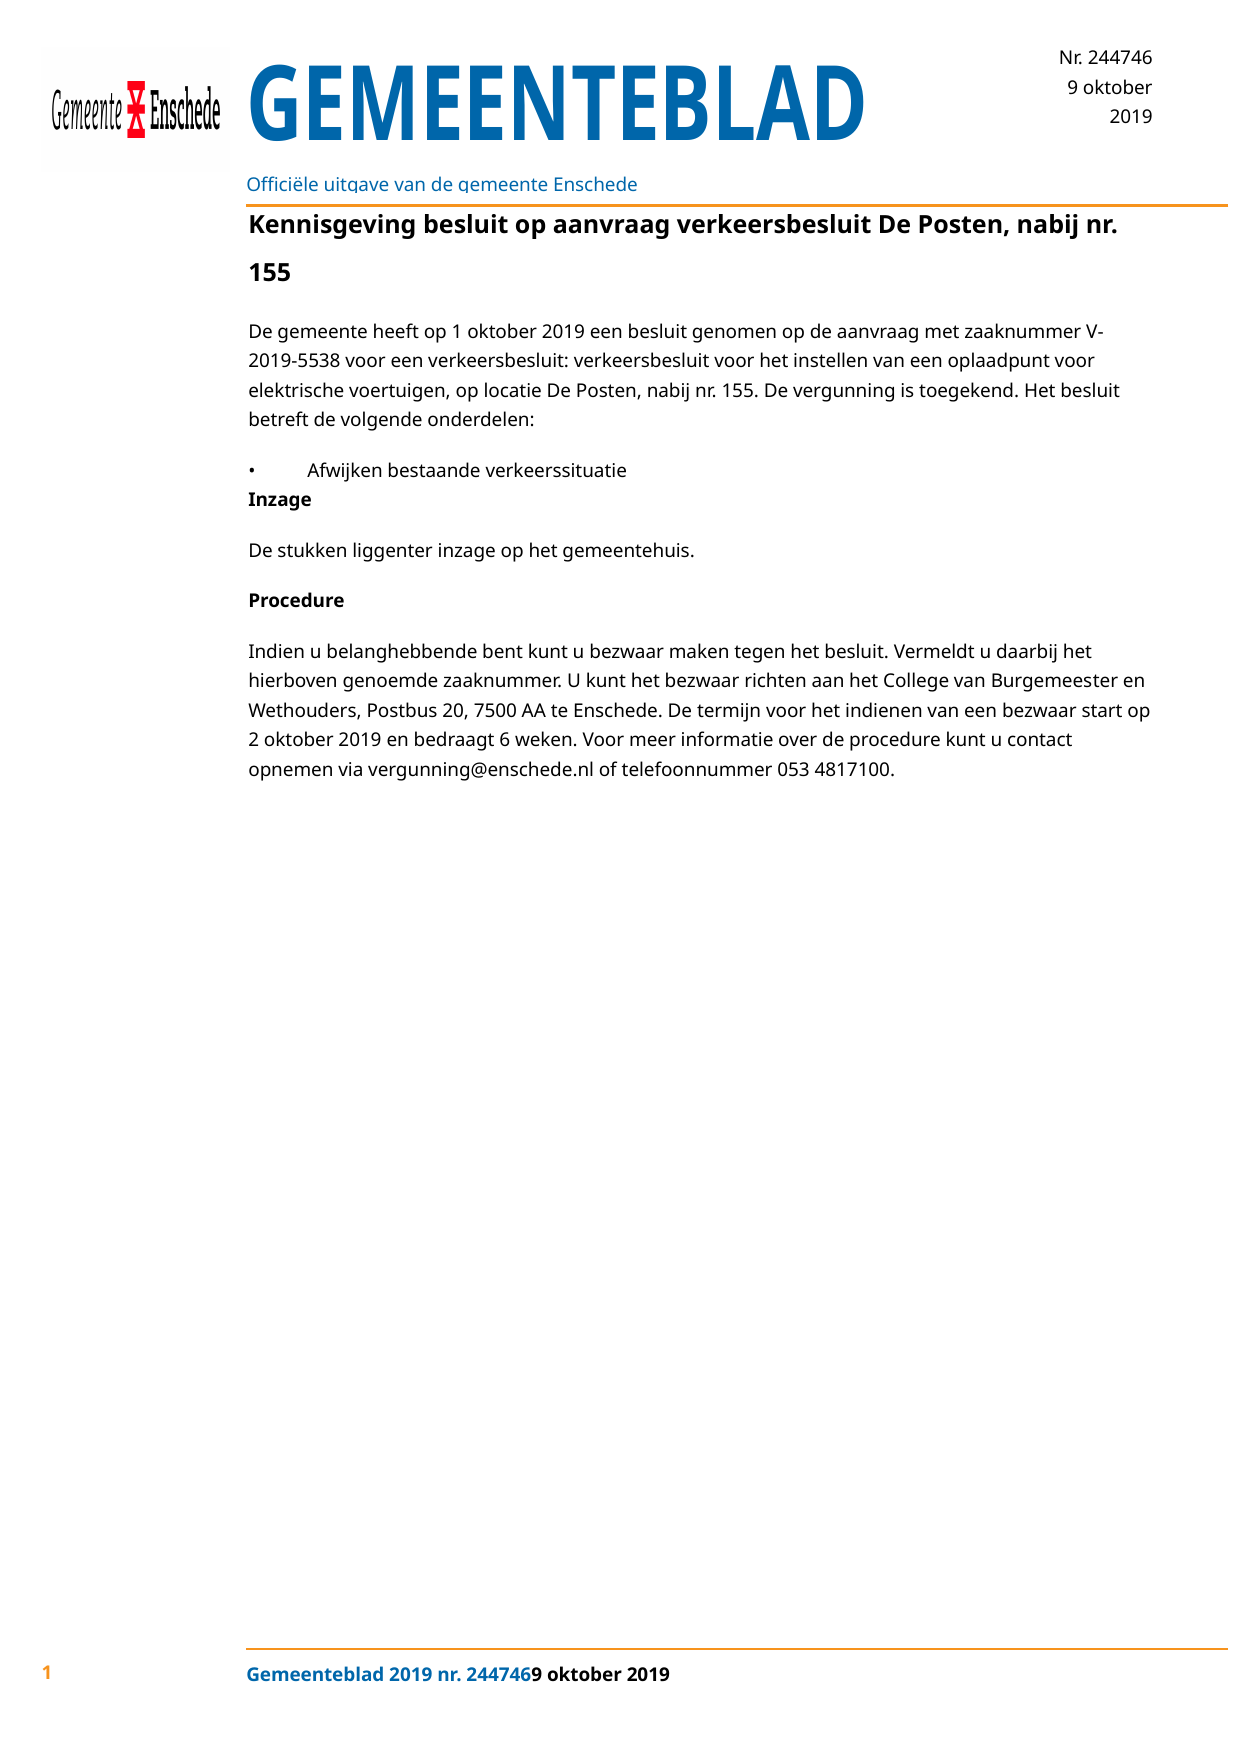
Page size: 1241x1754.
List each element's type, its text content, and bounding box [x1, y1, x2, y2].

text Indien u belanghebbende bent kunt u bezwaar maken tegen het besluit. Vermeldt u daarbij het hierboven genoemde zaaknummer. U kunt het bezwaar richten aan het College van Burgemees­ter en Wethouders, Postbus 20, 7500 AA te Enschede. De termijn voor het indienen van een bezwaar start op 2 oktober 2019 en bedraagt 6 weken. Voor meer informatie over de procedure kunt u contact opnemen via vergunning@enschede.nl of telefoonnummer 053 4817100. [248, 638, 1152, 782]
text Inzage [248, 487, 1152, 512]
text De stukken liggenter inzage op het gemeentehuis. [248, 537, 1152, 563]
picture [41, 47, 231, 172]
text Procedure [248, 587, 1152, 613]
list Afwijken bestaande verkeerssituatie [248, 457, 1152, 483]
text Kennisgeving besluit op aanvraag verkeersbesluit De Posten, nabij nr. 155 [248, 207, 1152, 288]
text De gemeente heeft op 1 oktober 2019 een besluit genomen op de aanvraag met zaaknummer V-2019-5538 voor een verkeersbesluit: verkeersbesluit voor het instellen van een oplaadpunt voor elektrische voertuigen, op locatie De Posten, nabij nr. 155. De vergunning is toegekend. Het besluit betreft de volgende onderdelen: [248, 318, 1152, 432]
